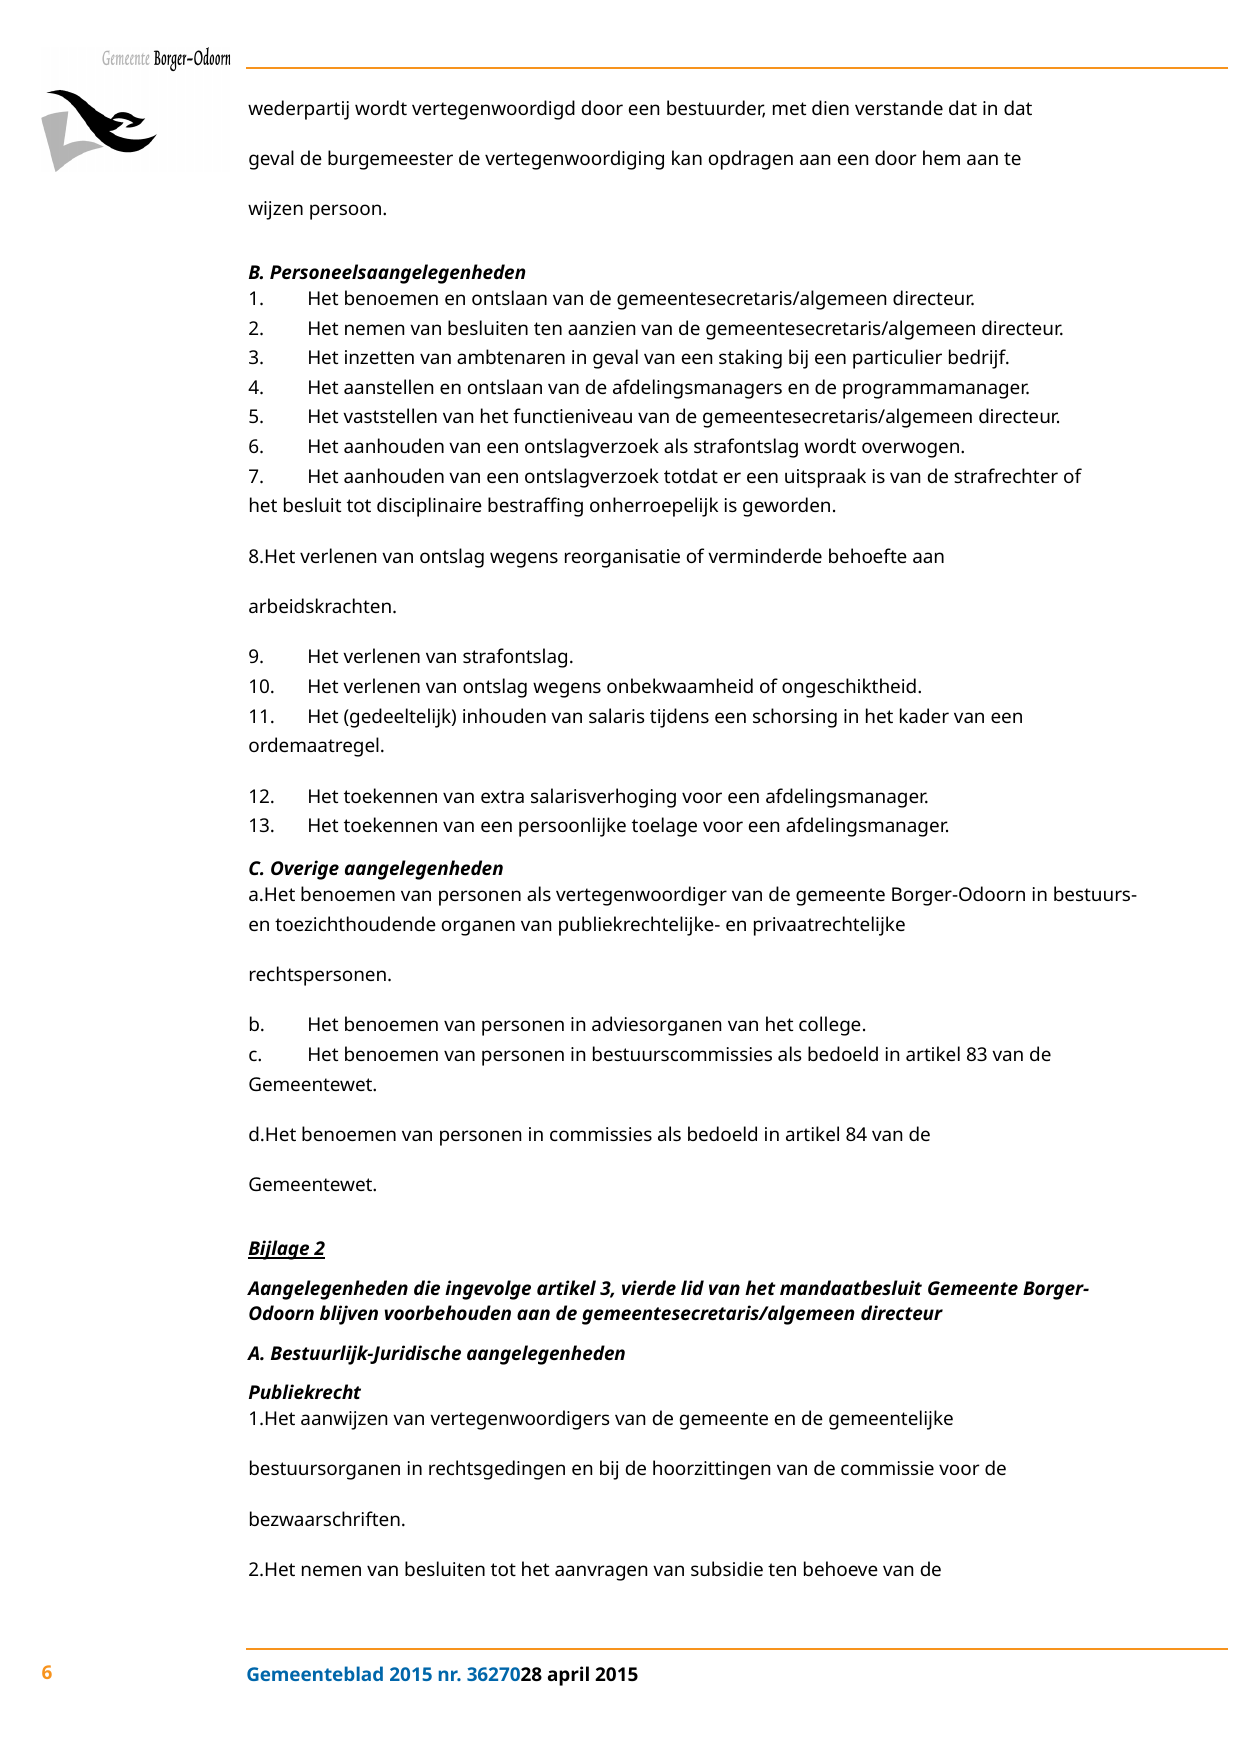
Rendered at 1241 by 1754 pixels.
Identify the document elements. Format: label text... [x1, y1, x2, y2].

list Het nemen van besluiten ten aanzien van de gemeentesecretaris/algemeen directeur. [248, 315, 1152, 341]
text a.Het benoemen van personen als vertegenwoordiger van de gemeente Borger-Odoorn in bestuurs- en toezichthoudende organen van publiekrechtelijke- en privaatrechtelijke [248, 881, 1152, 937]
text d.Het benoemen van personen in commissies als bedoeld in artikel 84 van de [248, 1121, 1152, 1147]
list Het inzetten van ambtenaren in geval van een staking bij een particulier bedrijf. [248, 344, 1152, 370]
text 1.Het aanwijzen van vertegenwoordigers van de gemeente en de gemeentelijke [248, 1405, 1152, 1431]
text bezwaarschriften. [248, 1506, 1152, 1531]
list Het aanhouden van een ontslagverzoek totdat er een uitspraak is van de strafrechter of [248, 463, 1152, 488]
text Publiekrecht [248, 1379, 1152, 1405]
text C. Overige aangelegenheden [248, 856, 1152, 881]
text ordemaatregel. [248, 732, 1152, 758]
list Het toekennen van een persoonlijke toelage voor een afdelingsmanager. [248, 812, 1152, 838]
list Het benoemen en ontslaan van de gemeentesecretaris/algemeen directeur. [248, 285, 1152, 311]
list Het aanstellen en ontslaan van de afdelingsmanagers en de programmamanager. [248, 374, 1152, 400]
text arbeidskrachten. [248, 593, 1152, 619]
list Het benoemen van personen in bestuurscommissies als bedoeld in artikel 83 van de [248, 1041, 1152, 1067]
text B. Personeelsaangelegenheden [248, 259, 1152, 285]
list Het verlenen van strafontslag. [248, 644, 1152, 669]
text wederpartij wordt vertegenwoordigd door een bestuurder, met dien verstande dat in dat [248, 95, 1152, 121]
list Het vaststellen van het functieniveau van de gemeentesecretaris/algemeen directeur. [248, 404, 1152, 429]
text rechtspersonen. [248, 961, 1152, 987]
list Het aanhouden van een ontslagverzoek als strafontslag wordt overwogen. [248, 433, 1152, 459]
text Gemeentewet. [248, 1071, 1152, 1097]
text wijzen persoon. [248, 196, 1152, 221]
picture [41, 47, 231, 172]
text 8.Het verlenen van ontslag wegens reorganisatie of verminderde behoefte aan [248, 543, 1152, 568]
list Het benoemen van personen in adviesorganen van het college. [248, 1012, 1152, 1037]
text bestuursorganen in rechtsgedingen en bij de hoorzittingen van de commissie voor de [248, 1455, 1152, 1481]
text 2.Het nemen van besluiten tot het aanvragen van subsidie ten behoeve van de [248, 1556, 1152, 1582]
text A. Bestuurlijk-Juridische aangelegenheden [248, 1340, 1152, 1366]
text Bijlage 2 [248, 1236, 1152, 1261]
list Het verlenen van ontslag wegens onbekwaamheid of ongeschiktheid. [248, 673, 1152, 699]
list Het toekennen van extra salarisverhoging voor een afdelingsmanager. [248, 783, 1152, 808]
text Gemeentewet. [248, 1172, 1152, 1197]
text geval de burgemeester de vertegenwoordiging kan opdragen aan een door hem aan te [248, 145, 1152, 171]
list Het (gedeeltelijk) inhouden van salaris tijdens een schorsing in het kader van een [248, 703, 1152, 728]
text Aangelegenheden die ingevolge artikel 3, vierde lid van het mandaatbesluit Gemeente Borger-Odoorn blijven voorbehouden aan de gemeentesecretaris/algemeen directeur [248, 1275, 1152, 1326]
text het besluit tot disciplinaire bestraffing onherroepelijk is geworden. [248, 492, 1152, 518]
